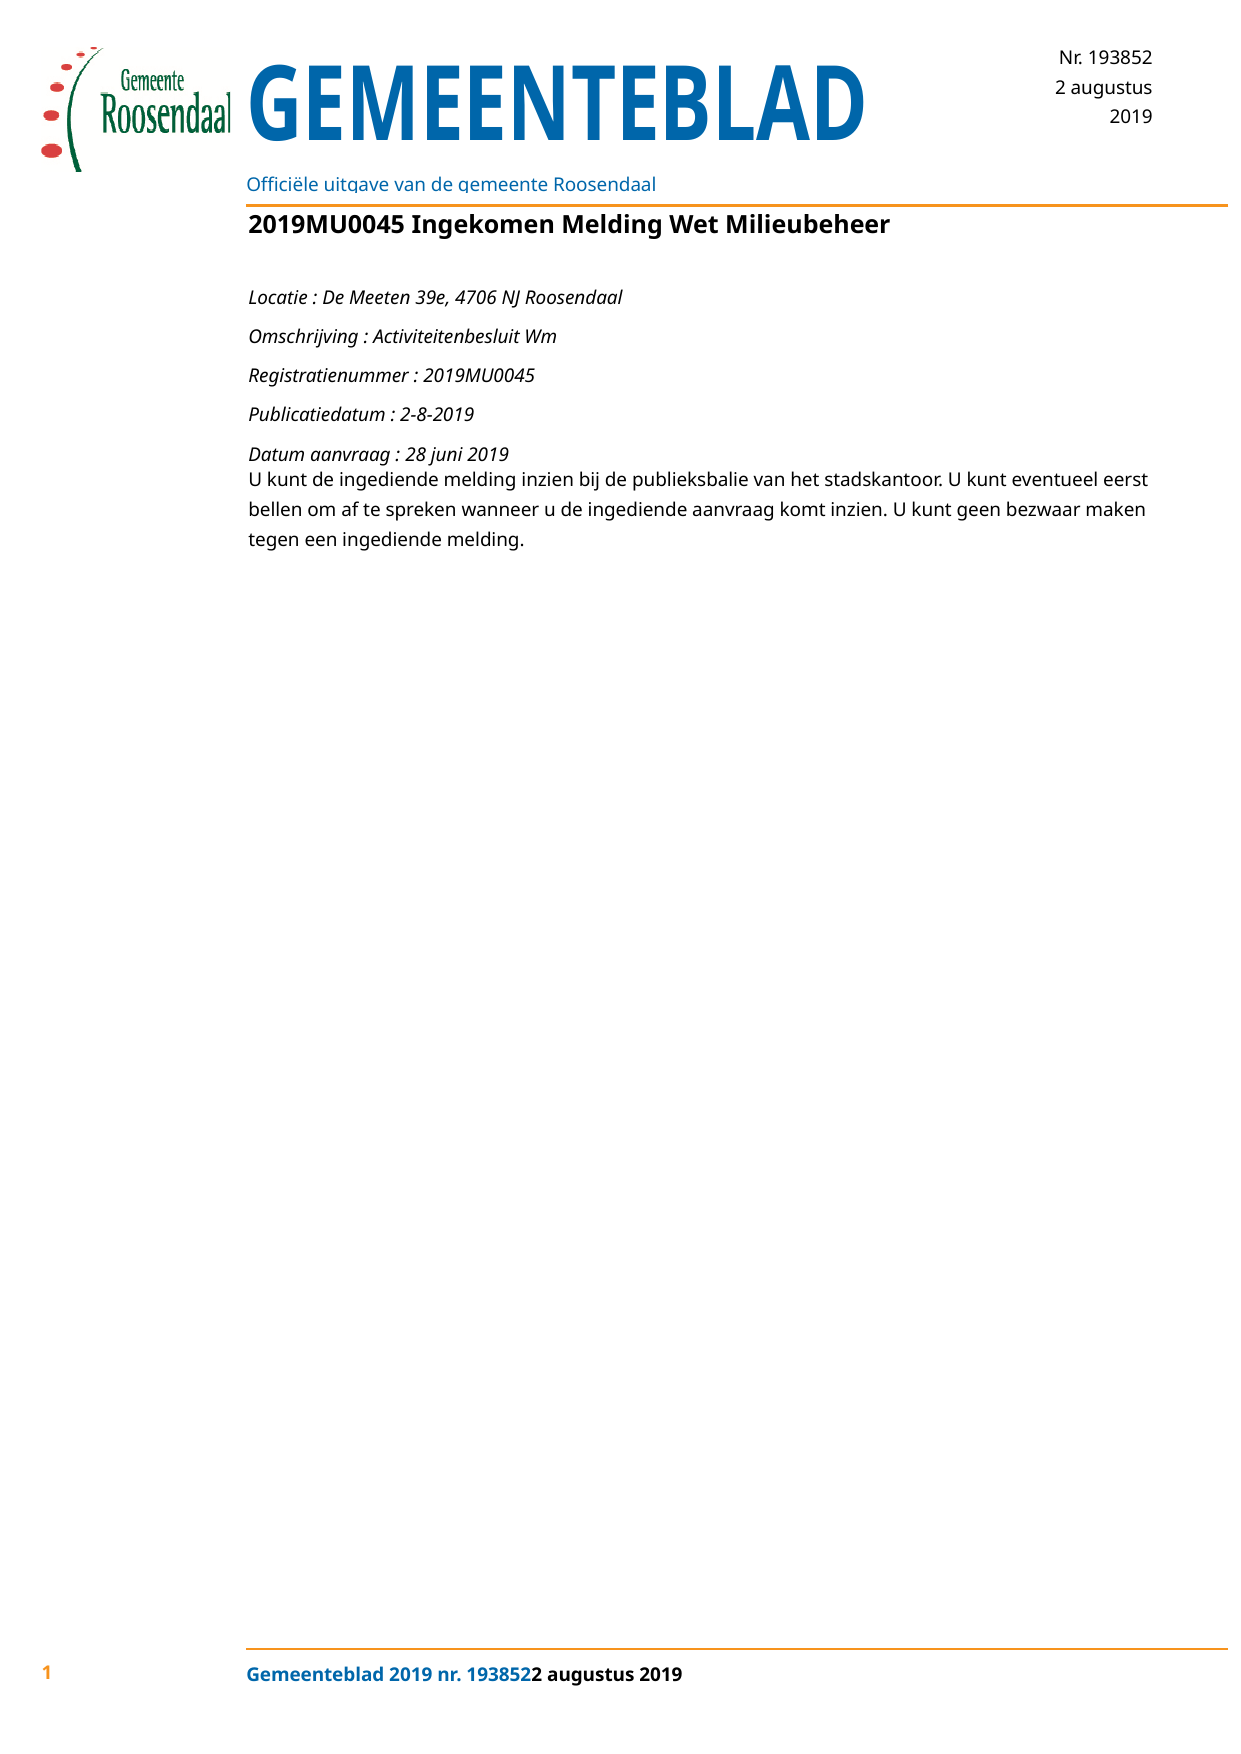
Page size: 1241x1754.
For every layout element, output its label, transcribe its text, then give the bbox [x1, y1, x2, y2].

picture [41, 47, 231, 172]
text Publicatiedatum : 2-8-2019 [248, 402, 1152, 427]
text Registratienummer : 2019MU0045 [248, 362, 1152, 388]
text Omschrijving : Activiteitenbesluit Wm [248, 323, 1152, 349]
text U kunt de ingediende melding inzien bij de publieksbalie van het stadskantoor. U kunt eventueel eerst bellen om af te spreken wanneer u de ingediende aanvraag komt inzien. U kunt geen bezwaar maken tegen een ingediende melding. [248, 467, 1152, 552]
text 2019MU0045 Ingekomen Melding Wet Milieubeheer [248, 207, 1152, 241]
text Datum aanvraag : 28 juni 2019 [248, 441, 1152, 467]
text Locatie : De Meeten 39e, 4706 NJ Roosendaal [248, 284, 1152, 309]
